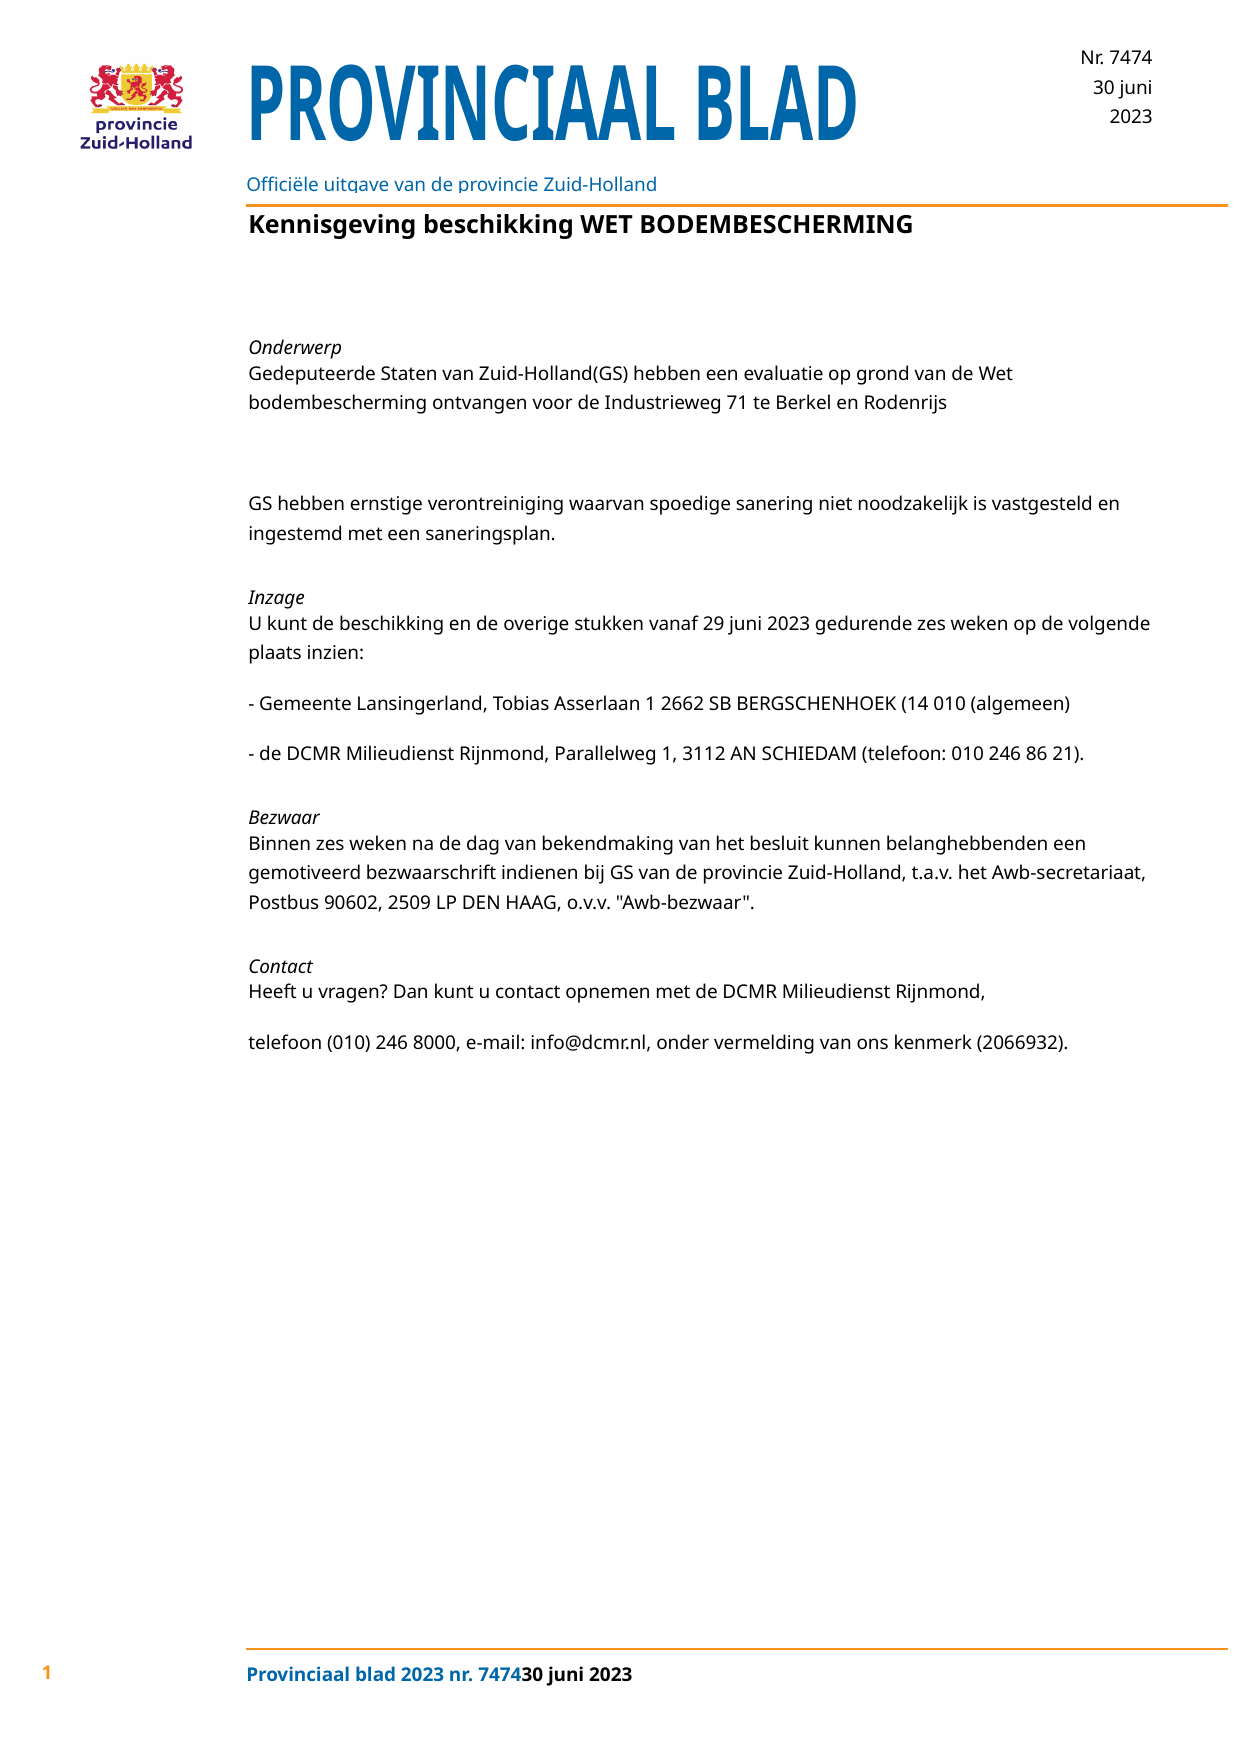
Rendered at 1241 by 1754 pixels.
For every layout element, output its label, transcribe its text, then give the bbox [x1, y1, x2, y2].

text Kennisgeving beschikking WET BODEMBESCHERMING [248, 207, 1152, 241]
text - de DCMR Milieudienst Rijnmond, Parallelweg 1, 3112 AN SCHIEDAM (telefoon: 010 246 86 21). [248, 740, 1152, 766]
text Heeft u vragen? Dan kunt u contact opnemen met de DCMR Milieudienst Rijnmond, [248, 979, 1152, 1004]
text Contact [248, 953, 1152, 979]
text GS hebben ernstige verontreiniging waarvan spoedige sanering niet noodzakelijk is vastgesteld en ingestemd met een saneringsplan. [248, 490, 1152, 546]
text - Gemeente Lansingerland, Tobias Asserlaan 1 2662 SB BERGSCHENHOEK (14 010 (algemeen) [248, 690, 1152, 715]
text Inzage [248, 584, 1152, 610]
picture [41, 47, 231, 172]
text U kunt de beschikking en de overige stukken vanaf 29 juni 2023 gedurende zes weken op de volgende plaats inzien: [248, 610, 1152, 665]
text Binnen zes weken na de dag van bekendmaking van het besluit kunnen belanghebbenden een gemotiveerd bezwaarschrift indienen bij GS van de provincie Zuid-Holland, t.a.v. het Awb-secretariaat, Postbus 90602, 2509 LP DEN HAAG, o.v.v. "Awb-bezwaar". [248, 830, 1152, 915]
text Gedeputeerde Staten van Zuid-Holland(GS) hebben een evaluatie op grond van de Wet bodembescherming ontvangen voor de Industrieweg 71 te Berkel en Rodenrijs [248, 360, 1152, 415]
text Bezwaar [248, 804, 1152, 830]
text Onderwerp [248, 334, 1152, 360]
text telefoon (010) 246 8000, e-mail: info@dcmr.nl, onder vermelding van ons kenmerk (2066932). [248, 1029, 1152, 1055]
